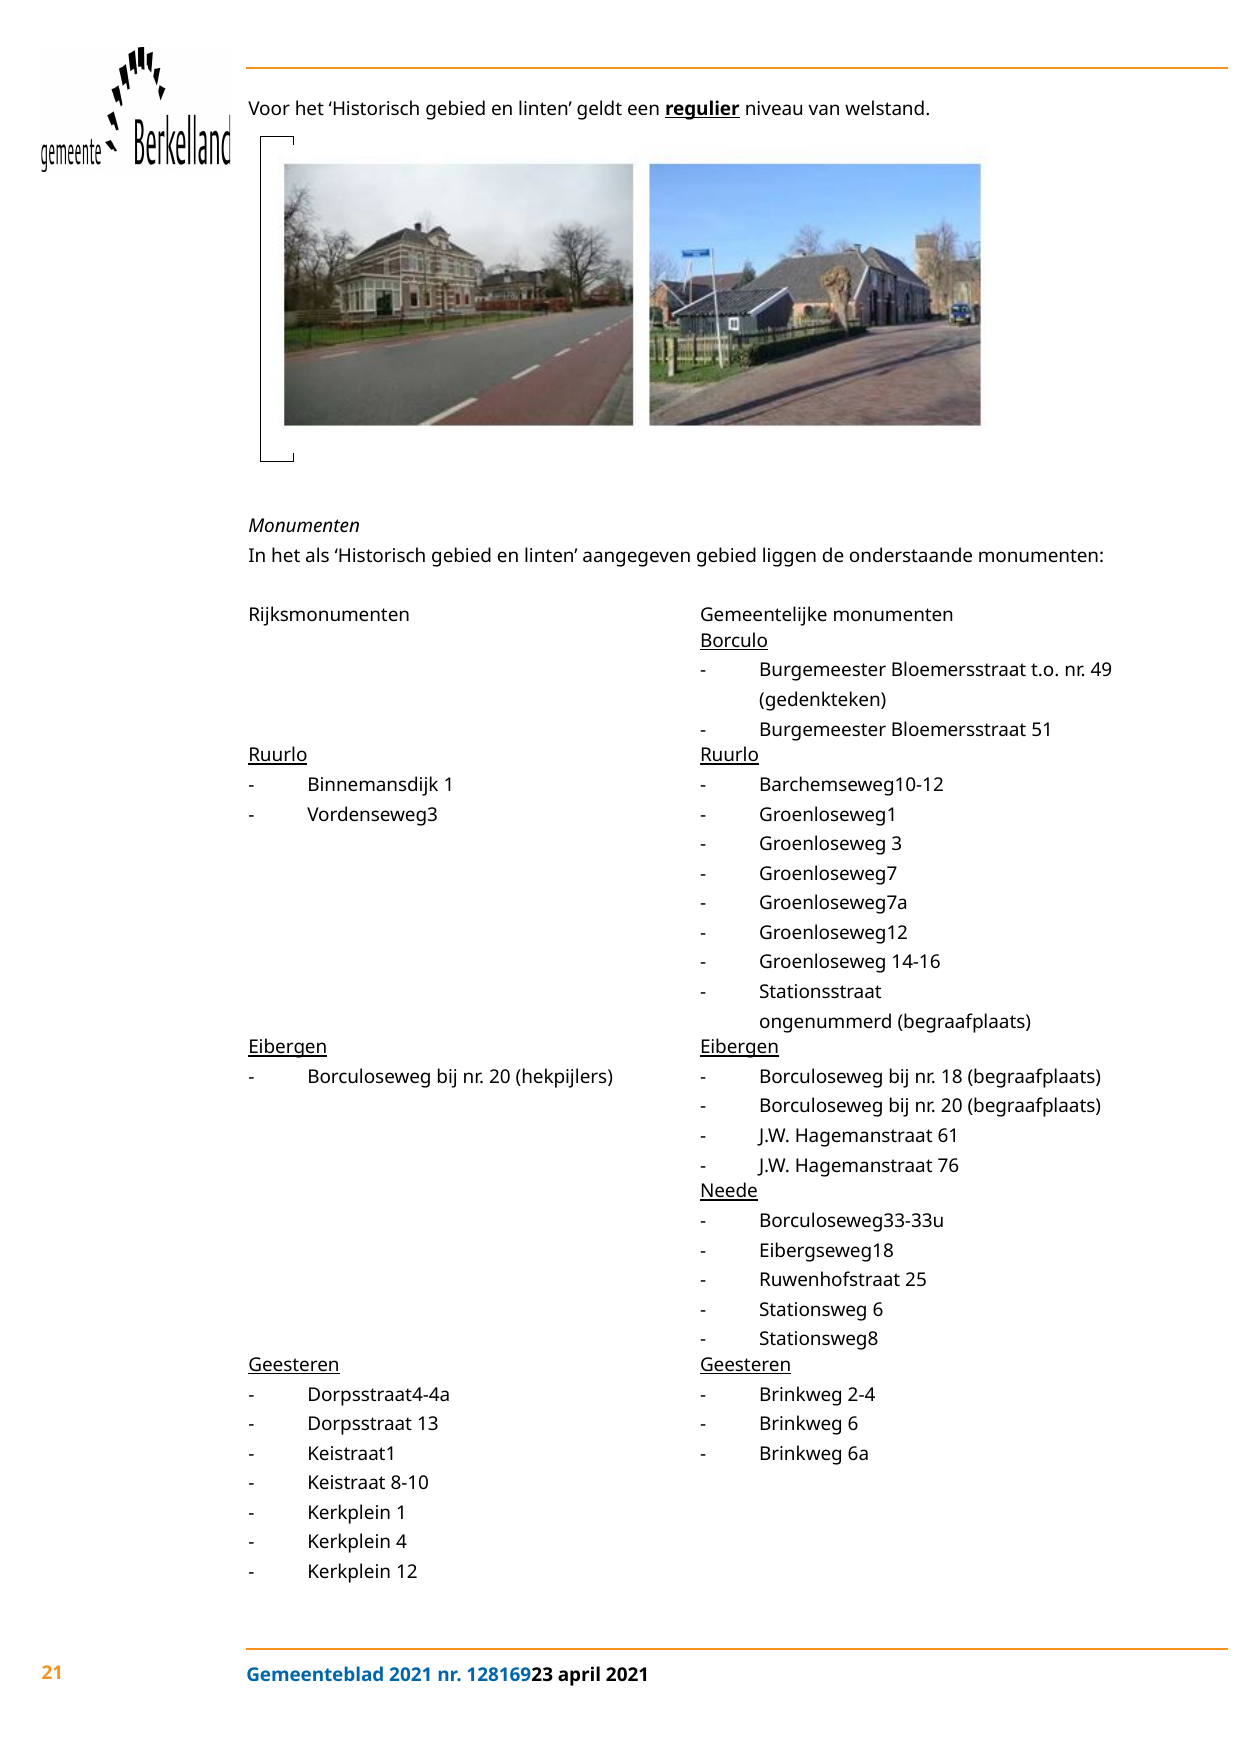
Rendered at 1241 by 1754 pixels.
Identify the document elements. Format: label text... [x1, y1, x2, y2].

table_cell Geesteren Brinkweg 2-4 Brinkweg 6 Brinkweg 6a [700, 1351, 1152, 1584]
table_cell [248, 1178, 700, 1351]
text Voor het ‘Historisch gebied en linten’ geldt een regulier niveau van welstand. [248, 95, 1152, 121]
table_cell Geesteren Dorpsstraat4-4a Dorpsstraat 13 Keistraat1 Keistraat 8-10 Kerkplein 1 Kerkplein 4 Kerkplein 12 [248, 1351, 700, 1584]
table_cell Borculo Burgemeester Bloemersstraat t.o. nr. 49 (gedenkteken) Burgemeester Bloemersstraat 51 [700, 627, 1152, 742]
table_cell Eibergen Borculoseweg bij nr. 20 (hekpijlers) [248, 1034, 700, 1178]
picture [268, 145, 1173, 453]
table_cell Ruurlo Barchemseweg10-12 Groenloseweg1 Groenloseweg 3 Groenloseweg7 Groenloseweg7a Groenloseweg12 Groenloseweg 14-16 Stationsstraat ongenummerd (begraafplaats) [700, 742, 1152, 1033]
table_header Gemeentelijke monumenten [700, 601, 1152, 627]
picture [41, 47, 231, 172]
table_cell Neede Borculoseweg33-33u Eibergseweg18 Ruwenhofstraat 25 Stationsweg 6 Stationsweg8 [700, 1178, 1152, 1351]
table_header Rijksmonumenten [248, 601, 700, 627]
table_cell [248, 627, 700, 742]
text Monumenten [248, 512, 1152, 538]
table_cell Ruurlo Binnemansdijk 1 Vordenseweg3 [248, 742, 700, 1033]
table_cell Eibergen Borculoseweg bij nr. 18 (begraafplaats) Borculoseweg bij nr. 20 (begraafplaats) J.W. Hagemanstraat 61 J.W. Hagemanstraat 76 [700, 1034, 1152, 1178]
text In het als ‘Historisch gebied en linten’ aangegeven gebied liggen de onderstaande monumenten: [248, 542, 1152, 568]
